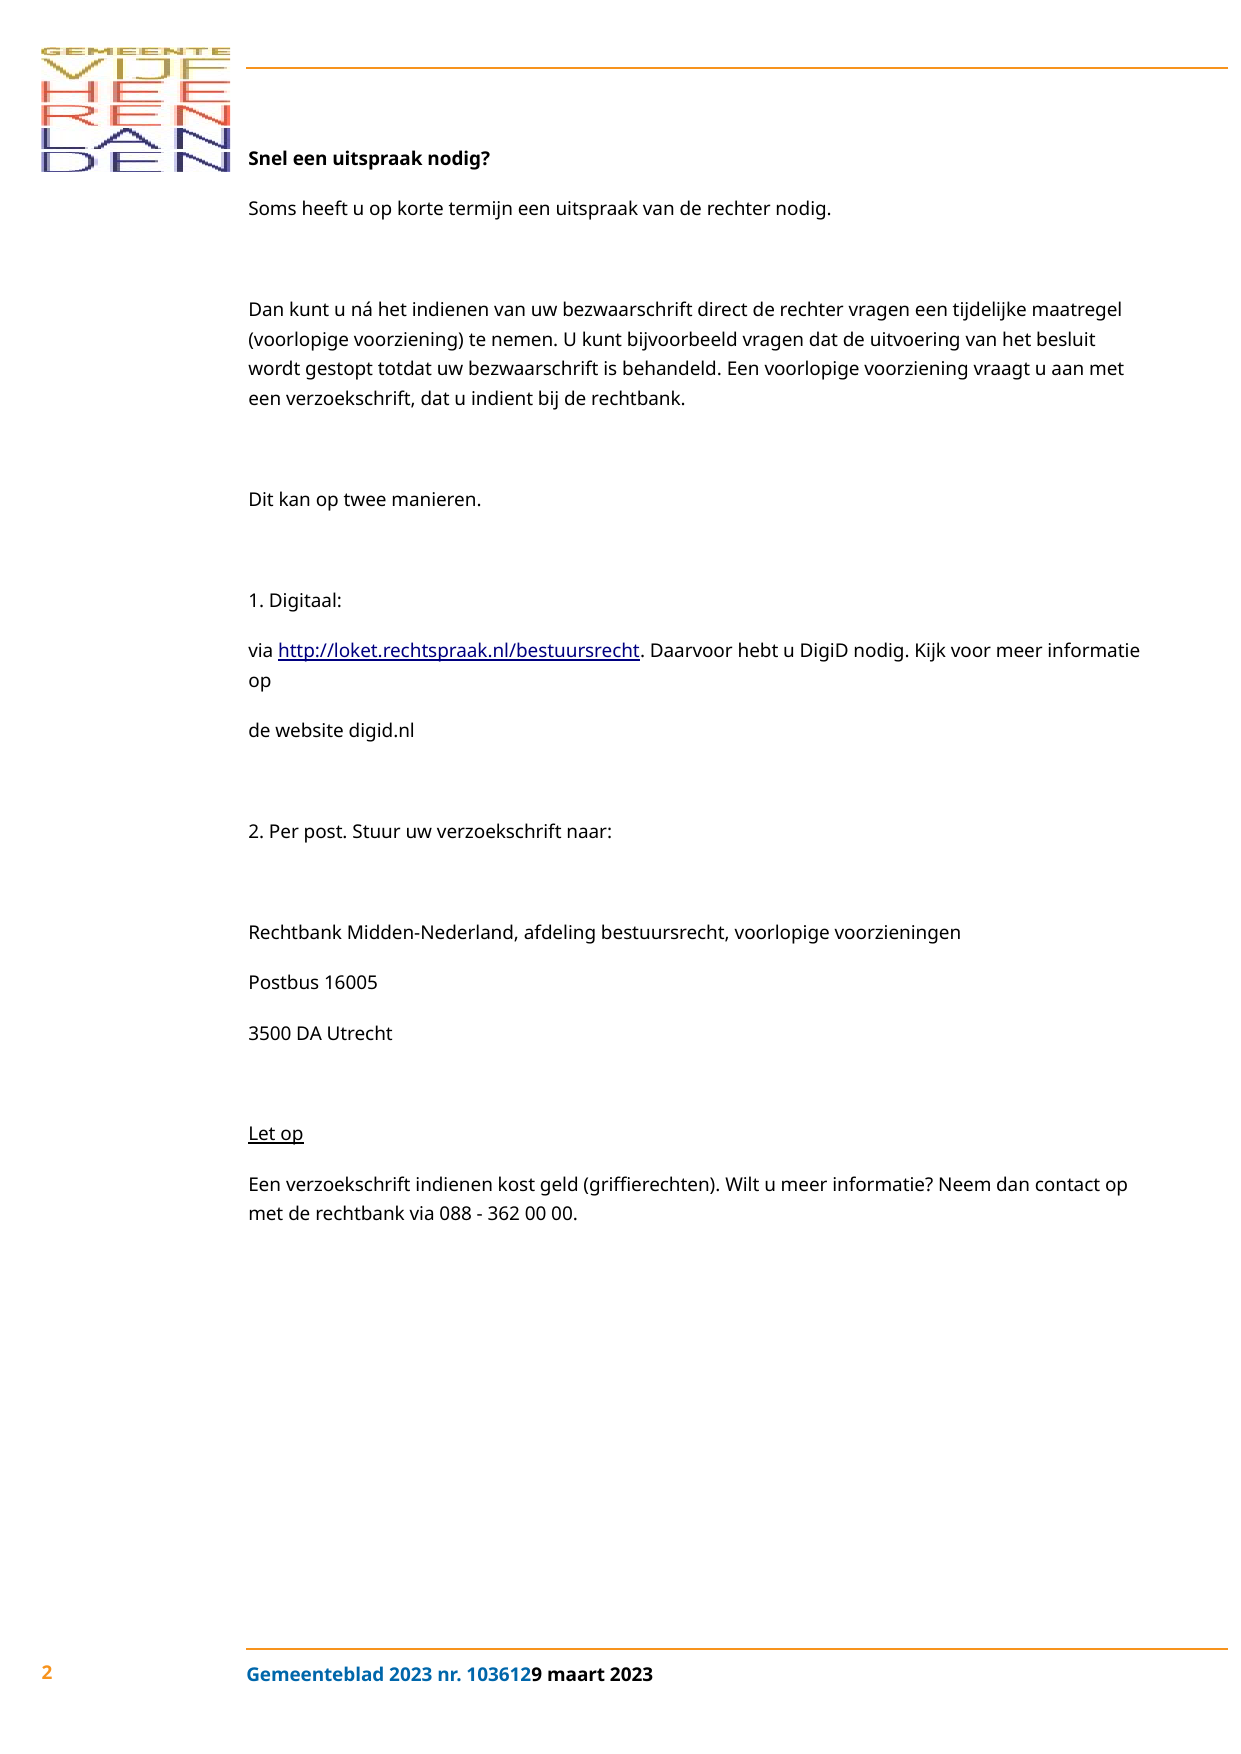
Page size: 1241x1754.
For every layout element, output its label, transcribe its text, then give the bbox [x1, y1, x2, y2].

text via http://loket.rechtspraak.nl/bestuursrecht. Daarvoor hebt u DigiD nodig. Kijk voor meer informatie op [248, 637, 1152, 693]
text Let op [248, 1121, 1152, 1146]
text Dan kunt u ná het indienen van uw bezwaarschrift direct de rechter vragen een tijdelijke maatregel (voorlopige voorziening) te nemen. U kunt bijvoorbeeld vragen dat de uitvoering van het besluit wordt gestopt totdat uw bezwaarschrift is behandeld. Een voorlopige voorziening vraagt u aan met een verzoekschrift, dat u indient bij de rechtbank. [248, 296, 1152, 411]
text Soms heeft u op korte termijn een uitspraak van de rechter nodig. [248, 196, 1152, 221]
text Postbus 16005 [248, 969, 1152, 995]
picture [41, 47, 231, 172]
text 2. Per post. Stuur uw verzoekschrift naar: [248, 818, 1152, 844]
text de website digid.nl [248, 717, 1152, 743]
text 3500 DA Utrecht [248, 1020, 1152, 1046]
text Dit kan op twee manieren. [248, 486, 1152, 512]
text 1. Digitaal: [248, 587, 1152, 613]
text Een verzoekschrift indienen kost geld (griffierechten). Wilt u meer informatie? Neem dan contact op met de rechtbank via 088 - 362 00 00. [248, 1171, 1152, 1226]
text Rechtbank Midden-Nederland, afdeling bestuursrecht, voorlopige voorzieningen [248, 919, 1152, 945]
text Snel een uitspraak nodig? [248, 145, 1152, 171]
